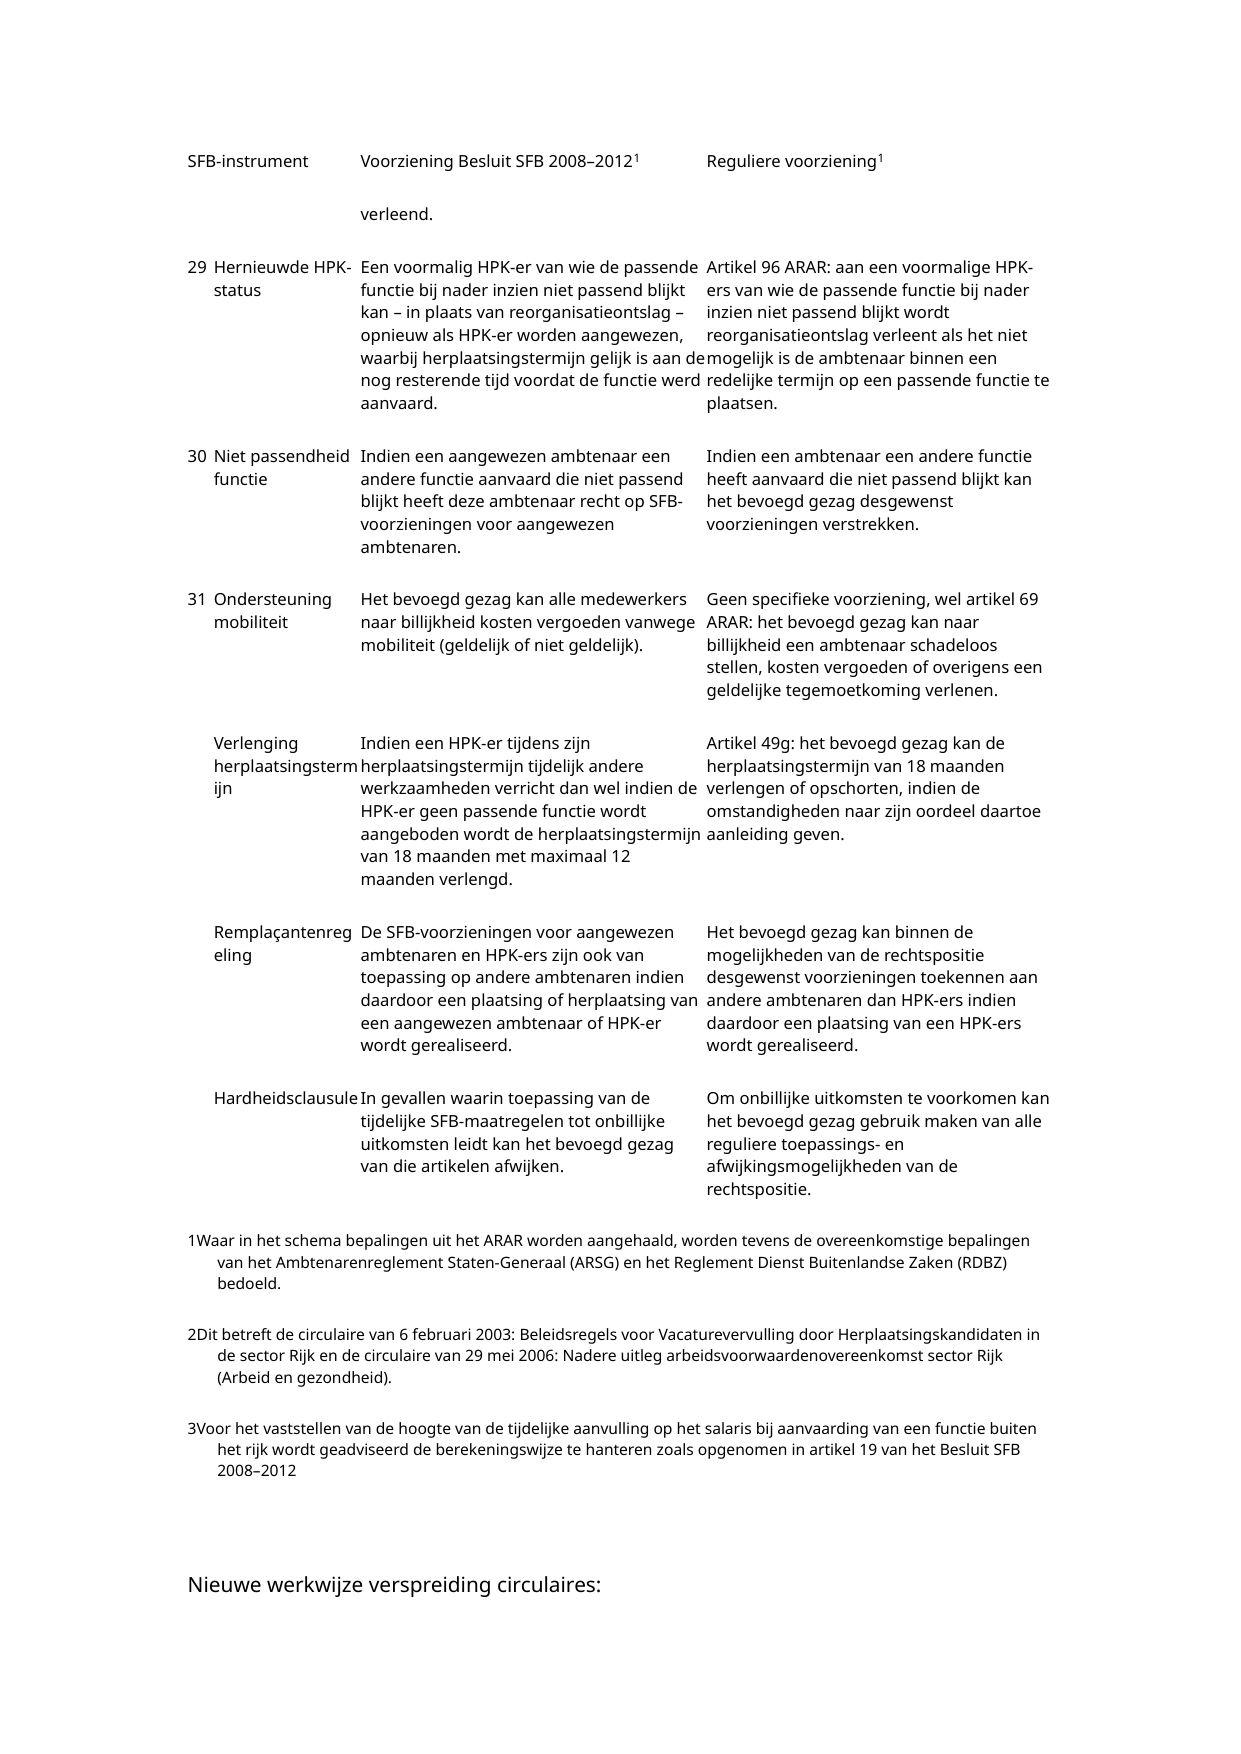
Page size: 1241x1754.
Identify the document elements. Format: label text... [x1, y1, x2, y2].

table_cell 30 [188, 444, 213, 588]
table_cell Indien een aangewezen ambtenaar een andere functie aanvaard die niet passend blijkt heeft deze ambtenaar recht op SFB-voorzieningen voor aangewezen ambtenaren. [360, 444, 706, 588]
table_cell [214, 203, 360, 255]
table_cell De SFB-voorzieningen voor aangewezen ambtenaren en HPK-ers zijn ook van toepassing op andere ambtenaren indien daardoor een plaatsing of herplaatsing van een aangewezen ambtenaar of HPK-er wordt gerealiseerd. [360, 920, 706, 1087]
table_cell Om onbillijke uitkomsten te voorkomen kan het bevoegd gezag gebruik maken van alle reguliere toepassings- en afwijkingsmogelijkheden van de rechtspositie. [706, 1087, 1053, 1230]
table_cell Het bevoegd gezag kan binnen de mogelijkheden van de rechtspositie desgewenst voorzieningen toekennen aan andere ambtenaren dan HPK-ers indien daardoor een plaatsing van een HPK-ers wordt gerealiseerd. [706, 920, 1053, 1087]
table_cell Geen specifieke voorziening, wel artikel 69 ARAR: het bevoegd gezag kan naar billijkheid een ambtenaar schadeloos stellen, kosten vergoeden of overigens een geldelijke tegemoetkoming verlenen. [706, 588, 1053, 731]
table_cell Indien een HPK-er tijdens zijn herplaatsingstermijn tijdelijk andere werkzaamheden verricht dan wel indien de HPK-er geen passende functie wordt aangeboden wordt de herplaatsingstermijn van 18 maanden met maximaal 12 maanden verlengd. [360, 731, 706, 920]
table_cell [706, 203, 1053, 255]
table_cell 31 [188, 588, 213, 731]
table_header SFB-instrument [188, 150, 360, 203]
table_header Reguliere voorziening1 [706, 150, 1053, 203]
table_cell Ondersteuning mobiliteit [214, 588, 360, 731]
table_cell [188, 731, 213, 920]
table_cell Een voormalig HPK-er van wie de passende functie bij nader inzien niet passend blijkt kan – in plaats van reorganisatieontslag – opnieuw als HPK-er worden aangewezen, waarbij herplaatsingstermijn gelijk is aan de nog resterende tijd voordat de functie werd aanvaard. [360, 255, 706, 444]
table_cell Indien een ambtenaar een andere functie heeft aanvaard die niet passend blijkt kan het bevoegd gezag desgewenst voorzieningen verstrekken. [706, 444, 1053, 588]
table_cell Het bevoegd gezag kan alle medewerkers naar billijkheid kosten vergoeden vanwege mobiliteit (geldelijk of niet geldelijk). [360, 588, 706, 731]
text Nieuwe werkwijze verspreiding circulaires: [187, 1570, 1053, 1598]
table_cell [188, 1087, 213, 1230]
table_cell [188, 920, 213, 1087]
table_cell [188, 203, 213, 255]
table_cell Niet passendheid functie [214, 444, 360, 588]
table_cell Artikel 49g: het bevoegd gezag kan de herplaatsingstermijn van 18 maanden verlengen of opschorten, indien de omstandigheden naar zijn oordeel daartoe aanleiding geven. [706, 731, 1053, 920]
table_cell Artikel 96 ARAR: aan een voormalige HPK-ers van wie de passende functie bij nader inzien niet passend blijkt wordt reorganisatieontslag verleent als het niet mogelijk is de ambtenaar binnen een redelijke termijn op een passende functie te plaatsen. [706, 255, 1053, 444]
table_cell Verlenging herplaatsingstermijn [214, 731, 360, 920]
table_cell 1Waar in het schema bepalingen uit het ARAR worden aangehaald, worden tevens de overeenkomstige bepalingen van het Ambtenarenreglement Staten-Generaal (ARSG) en het Reglement Dienst Buitenlandse Zaken (RDBZ) bedoeld. 2Dit betreft de circulaire van 6 februari 2003: Beleidsregels voor Vacaturevervulling door Herplaatsingskandidaten in de sector Rijk en de circulaire van 29 mei 2006: Nadere uitleg arbeidsvoorwaardenovereenkomst sector Rijk (Arbeid en gezondheid). 3Voor het vaststellen van de hoogte van de tijdelijke aanvulling op het salaris bij aanvaarding van een functie buiten het rijk wordt geadviseerd de berekeningswijze te hanteren zoals opgenomen in artikel 19 van het Besluit SFB 2008–2012 [188, 1230, 1053, 1511]
table_cell In gevallen waarin toepassing van de tijdelijke SFB-maatregelen tot onbillijke uitkomsten leidt kan het bevoegd gezag van die artikelen afwijken. [360, 1087, 706, 1230]
table_cell Remplaçantenregeling [214, 920, 360, 1087]
table_cell Hardheidsclausule [214, 1087, 360, 1230]
table_cell verleend. [360, 203, 706, 255]
table_cell 29 [188, 255, 213, 444]
table_cell Hernieuwde HPK-status [214, 255, 360, 444]
table_header Voorziening Besluit SFB 2008–20121 [360, 150, 706, 203]
